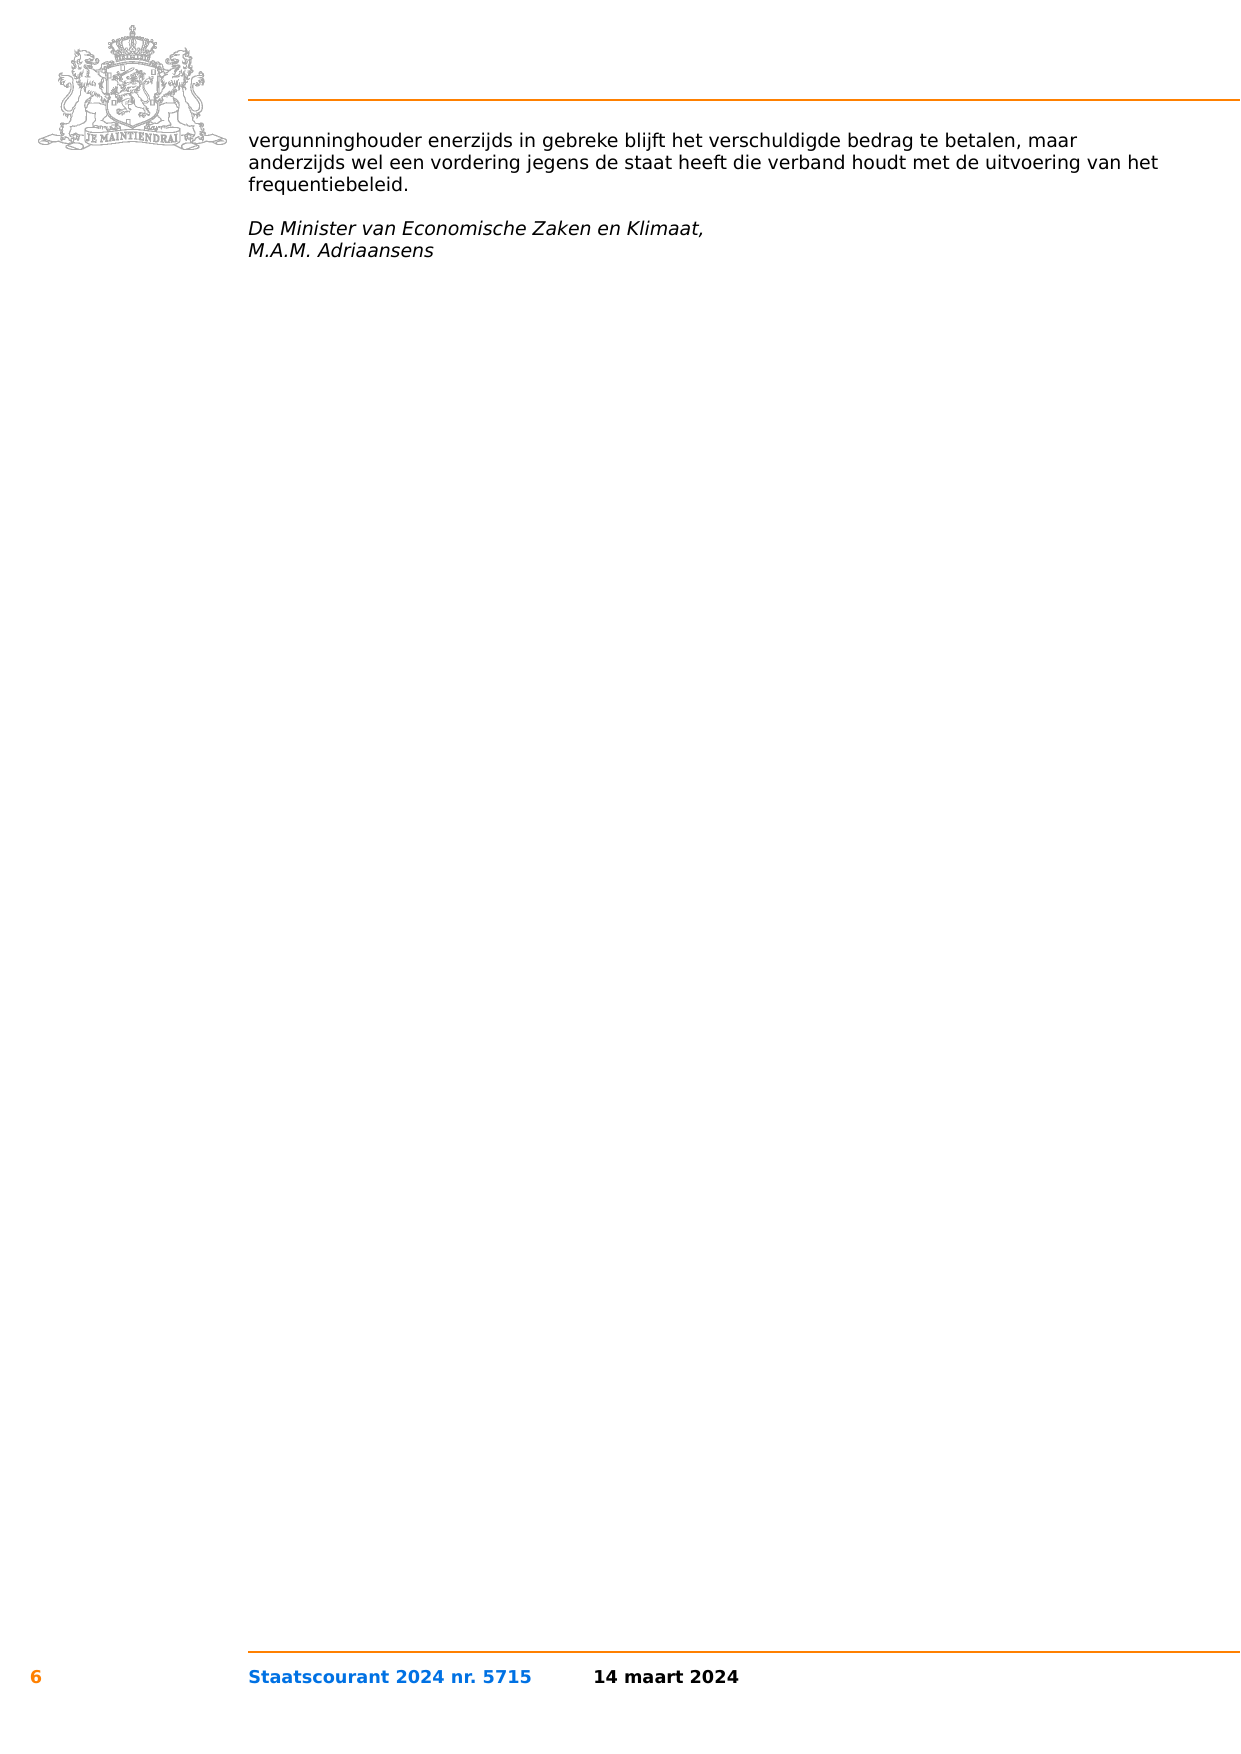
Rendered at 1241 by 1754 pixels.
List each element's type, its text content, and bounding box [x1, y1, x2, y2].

text vergunninghouder enerzijds in gebreke blijft het verschuldigde bedrag te betalen, maar anderzijds wel een vordering jegens de staat heeft die verband houdt met de uitvoering van het frequentiebeleid. [248, 130, 1163, 196]
text De Minister van Economische Zaken en Klimaat, M.A.M. Adriaansens [248, 218, 1163, 262]
picture [38, 25, 227, 150]
